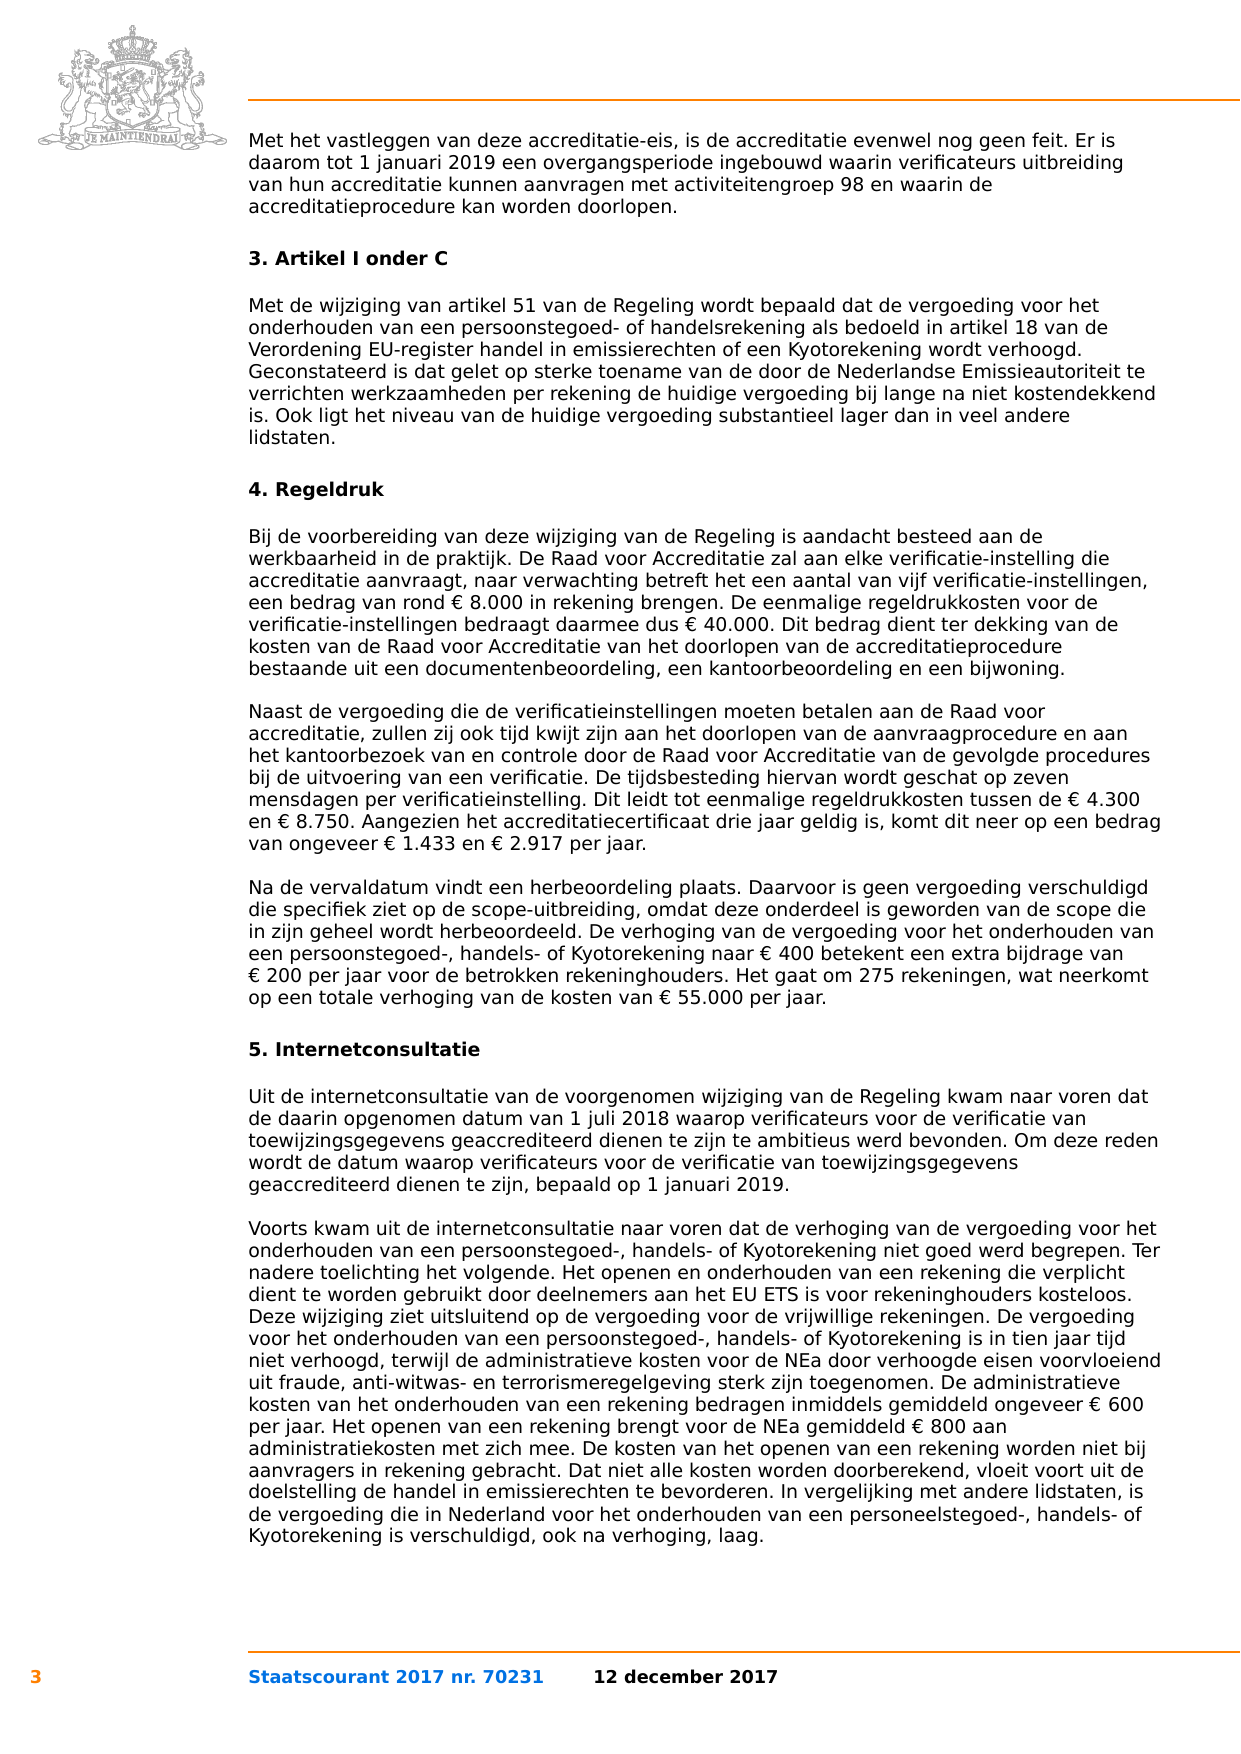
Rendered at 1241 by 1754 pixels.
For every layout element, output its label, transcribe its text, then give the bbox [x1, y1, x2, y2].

text Uit de internetconsultatie van de voorgenomen wijziging van de Regeling kwam naar voren dat de daarin opgenomen datum van 1 juli 2018 waarop verificateurs voor de verificatie van toewijzingsgegevens geaccrediteerd dienen te zijn te ambitieus werd bevonden. Om deze reden wordt de datum waarop verificateurs voor de verificatie van toewijzingsgegevens geaccrediteerd dienen te zijn, bepaald op 1 januari 2019. [248, 1086, 1163, 1196]
subtitle 5. Internetconsultatie [248, 1039, 1163, 1061]
picture [38, 25, 227, 150]
text Voorts kwam uit de internetconsultatie naar voren dat de verhoging van de vergoeding voor het onderhouden van een persoonstegoed-, handels- of Kyotorekening niet goed werd begrepen. Ter nadere toelichting het volgende. Het openen en onderhouden van een rekening die verplicht dient te worden gebruikt door deelnemers aan het EU ETS is voor rekeninghouders kosteloos. Deze wijziging ziet uitsluitend op de vergoeding voor de vrijwillige rekeningen. De vergoeding voor het onderhouden van een persoonstegoed-, handels- of Kyotorekening is in tien jaar tijd niet verhoogd, terwijl de administratieve kosten voor de NEa door verhoogde eisen voorvloeiend uit fraude, anti-witwas- en terrorismeregelgeving sterk zijn toegenomen. De administratieve kosten van het onderhouden van een rekening bedragen inmiddels gemiddeld ongeveer € 600 per jaar. Het openen van een rekening brengt voor de NEa gemiddeld € 800 aan administratiekosten met zich mee. De kosten van het openen van een rekening worden niet bij aanvragers in rekening gebracht. Dat niet alle kosten worden doorberekend, vloeit voort uit de doelstelling de handel in emissierechten te bevorderen. In vergelijking met andere lidstaten, is de vergoeding die in Nederland voor het onderhouden van een personeelstegoed-, handels- of Kyotorekening is verschuldigd, ook na verhoging, laag. [248, 1218, 1163, 1547]
subtitle 4. Regeldruk [248, 479, 1163, 501]
subtitle 3. Artikel I onder C [248, 248, 1163, 270]
text Bij de voorbereiding van deze wijziging van de Regeling is aandacht besteed aan de werkbaarheid in de praktijk. De Raad voor Accreditatie zal aan elke verificatie-instelling die accreditatie aanvraagt, naar verwachting betreft het een aantal van vijf verificatie-instellingen, een bedrag van rond € 8.000 in rekening brengen. De eenmalige regeldrukkosten voor de verificatie-instellingen bedraagt daarmee dus € 40.000. Dit bedrag dient ter dekking van de kosten van de Raad voor Accreditatie van het doorlopen van de accreditatieprocedure bestaande uit een documentenbeoordeling, een kantoorbeoordeling en een bijwoning. [248, 526, 1163, 679]
text Met het vastleggen van deze accreditatie-eis, is de accreditatie evenwel nog geen feit. Er is daarom tot 1 januari 2019 een overgangsperiode ingebouwd waarin verificateurs uitbreiding van hun accreditatie kunnen aanvragen met activiteitengroep 98 en waarin de accreditatieprocedure kan worden doorlopen. [248, 130, 1163, 218]
text Na de vervaldatum vindt een herbeoordeling plaats. Daarvoor is geen vergoeding verschuldigd die specifiek ziet op de scope-uitbreiding, omdat deze onderdeel is geworden van de scope die in zijn geheel wordt herbeoordeeld. De verhoging van de vergoeding voor het onderhouden van een persoonstegoed-, handels- of Kyotorekening naar € 400 betekent een extra bijdrage van € 200 per jaar voor de betrokken rekeninghouders. Het gaat om 275 rekeningen, wat neerkomt op een totale verhoging van de kosten van € 55.000 per jaar. [248, 877, 1163, 1009]
text Met de wijziging van artikel 51 van de Regeling wordt bepaald dat de vergoeding voor het onderhouden van een persoonstegoed- of handelsrekening als bedoeld in artikel 18 van de Verordening EU-register handel in emissierechten of een Kyotorekening wordt verhoogd. Geconstateerd is dat gelet op sterke toename van de door de Nederlandse Emissieautoriteit te verrichten werkzaamheden per rekening de huidige vergoeding bij lange na niet kostendekkend is. Ook ligt het niveau van de huidige vergoeding substantieel lager dan in veel andere lidstaten. [248, 295, 1163, 449]
text Naast de vergoeding die de verificatieinstellingen moeten betalen aan de Raad voor accreditatie, zullen zij ook tijd kwijt zijn aan het doorlopen van de aanvraagprocedure en aan het kantoorbezoek van en controle door de Raad voor Accreditatie van de gevolgde procedures bij de uitvoering van een verificatie. De tijdsbesteding hiervan wordt geschat op zeven mensdagen per verificatieinstelling. Dit leidt tot eenmalige regeldrukkosten tussen de € 4.300 en € 8.750. Aangezien het accreditatiecertificaat drie jaar geldig is, komt dit neer op een bedrag van ongeveer € 1.433 en € 2.917 per jaar. [248, 701, 1163, 855]
